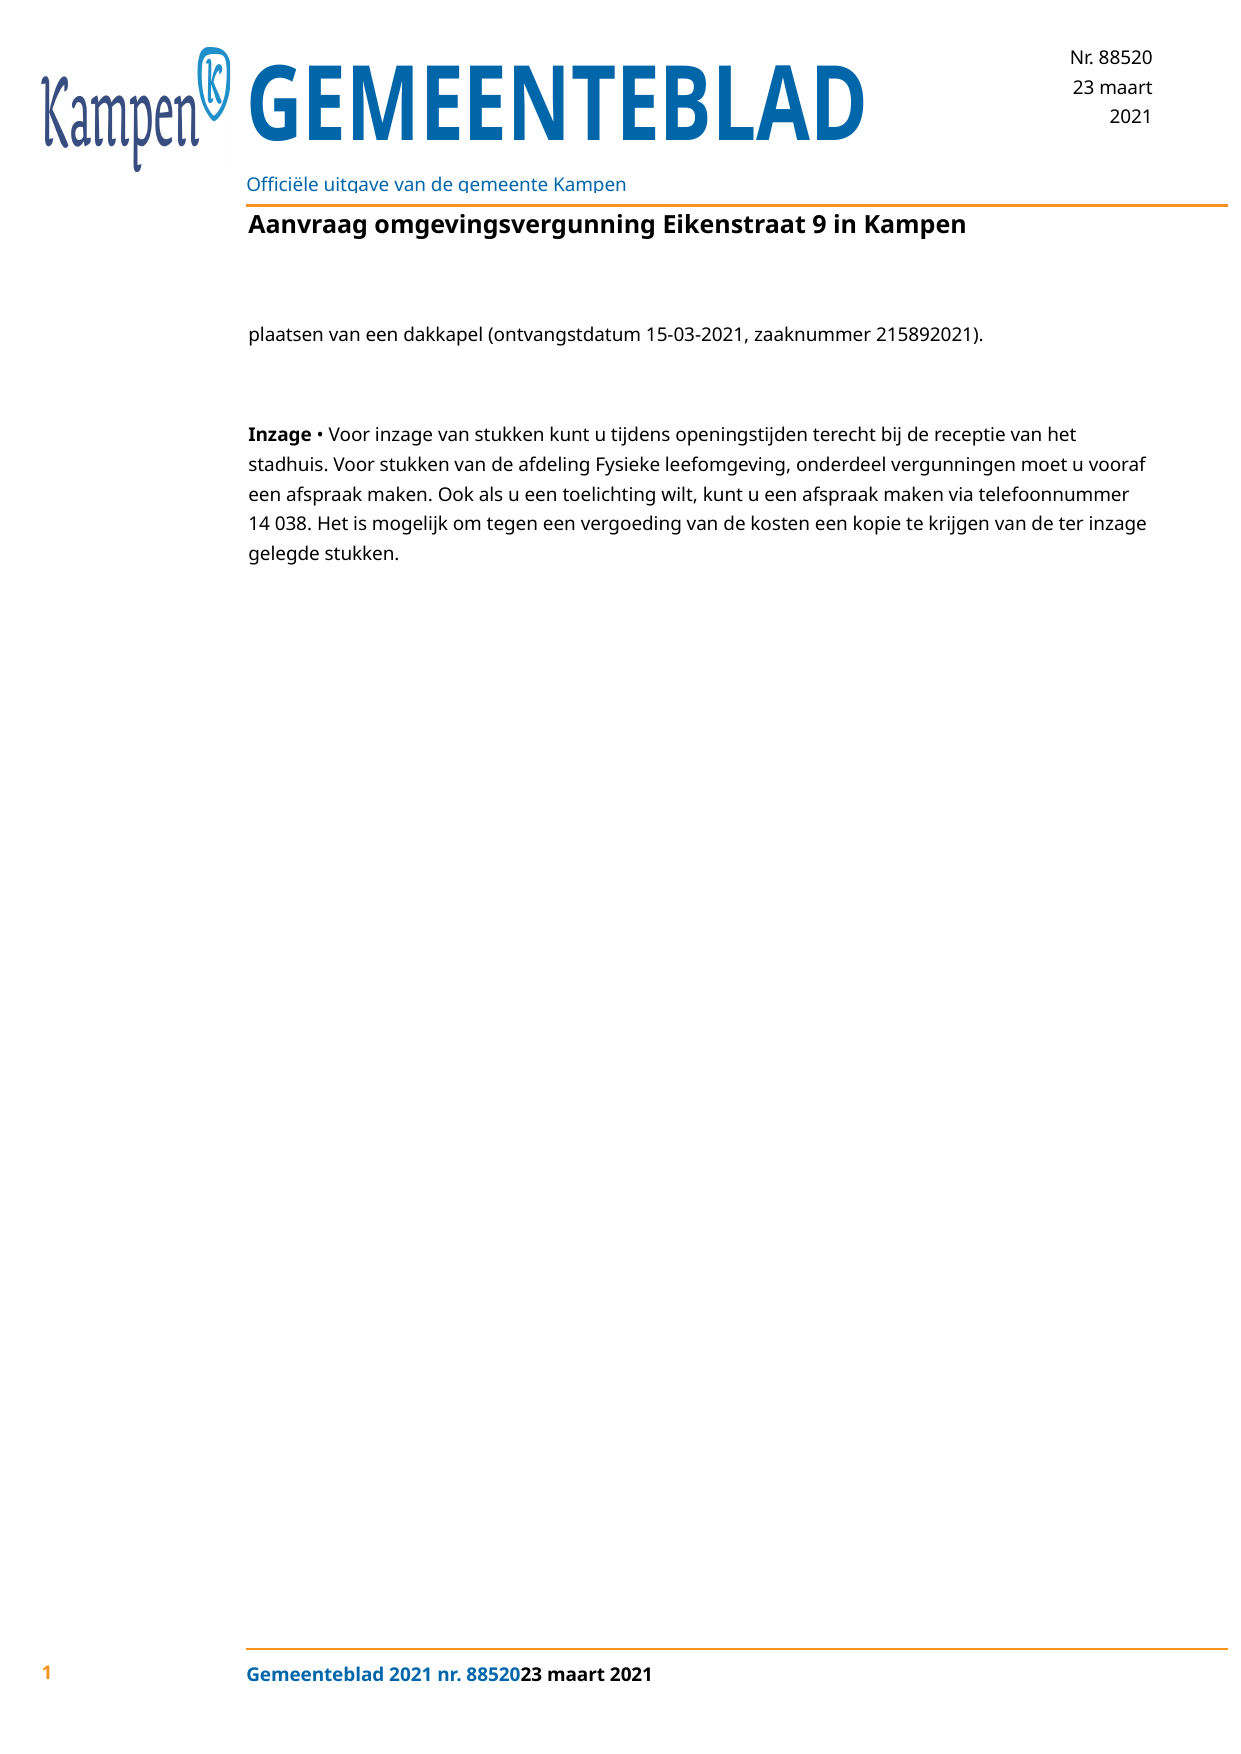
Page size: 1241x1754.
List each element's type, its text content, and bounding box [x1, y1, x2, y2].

text Inzage • Voor inzage van stukken kunt u tijdens openingstijden terecht bij de receptie van het stadhuis. Voor stukken van de afdeling Fysieke leefomgeving, onderdeel vergunningen moet u vooraf een afspraak maken. Ook als u een toelichting wilt, kunt u een afspraak maken via telefoonnummer 14 038. Het is mogelijk om tegen een vergoeding van de kosten een kopie te krijgen van de ter inzage gelegde stukken. [248, 422, 1152, 566]
text Aanvraag omgevingsvergunning Eikenstraat 9 in Kampen [248, 207, 1152, 241]
text plaatsen van een dakkapel (ontvangstdatum 15-03-2021, zaaknummer 215892021). [248, 321, 1152, 346]
picture [41, 47, 231, 172]
